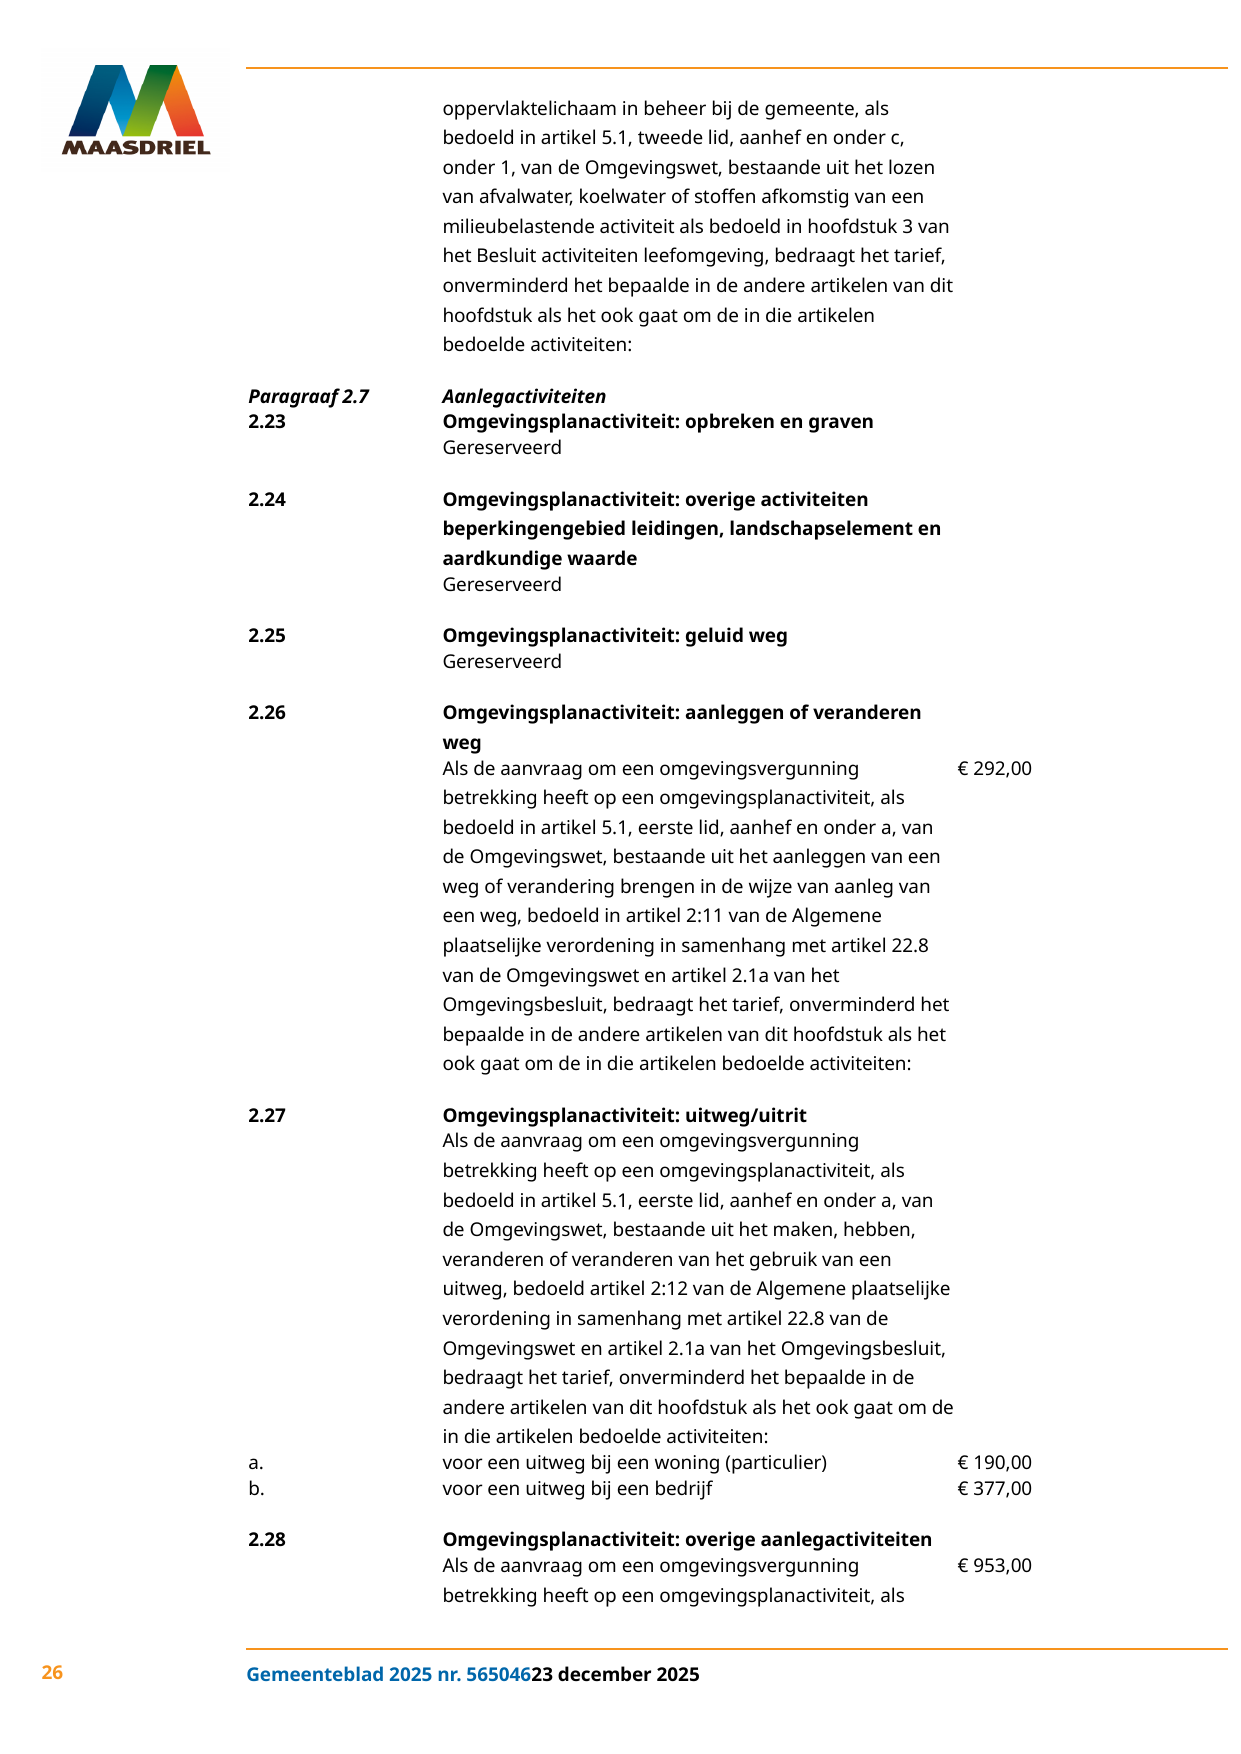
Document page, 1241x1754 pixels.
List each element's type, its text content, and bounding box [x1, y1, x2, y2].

table_cell € 377,00 [958, 1475, 1152, 1501]
table_cell [442, 1076, 957, 1102]
table_cell [248, 674, 442, 699]
table_cell [958, 1526, 1152, 1552]
table_cell 2.24 [248, 486, 442, 571]
table_cell € 953,00 [958, 1552, 1152, 1607]
table_cell [442, 674, 957, 699]
table_cell [248, 755, 442, 1076]
table_cell Gereserveerd [442, 648, 957, 674]
table_cell Omgevingsplanactiviteit: geluid weg [442, 622, 957, 648]
table_cell [248, 1501, 442, 1526]
table_cell Als de aanvraag om een omgevingsvergunning betrekking heeft op een omgevingsplanactiviteit, als bedoeld in artikel 5.1, eerste lid, aanhef en onder a, van de Omgevingswet, bestaande uit het aanleggen van een weg of verandering brengen in de wijze van aanleg van een weg, bedoeld in artikel 2:11 van de Algemene plaatselijke verordening in samenhang met artikel 22.8 van de Omgevingswet en artikel 2.1a van het Omgevingsbesluit, bedraagt het tarief, onverminderd het bepaalde in de andere artikelen van dit hoofdstuk als het ook gaat om de in die artikelen bedoelde activiteiten: [442, 755, 957, 1076]
table_cell [958, 674, 1152, 699]
table_cell [958, 1102, 1152, 1128]
table_cell Gereserveerd [442, 434, 957, 460]
table_cell oppervlaktelichaam in beheer bij de gemeente, als bedoeld in artikel 5.1, tweede lid, aanhef en onder c, onder 1, van de Omgevingswet, bestaande uit het lozen van afvalwater, koelwater of stoffen afkomstig van een milieubelastende activiteit als bedoeld in hoofdstuk 3 van het Besluit activiteiten leefomgeving, bedraagt het tarief, onverminderd het bepaalde in de andere artikelen van dit hoofdstuk als het ook gaat om de in die artikelen bedoelde activiteiten: [442, 95, 957, 357]
table_cell [248, 1552, 442, 1607]
table_cell € 190,00 [958, 1449, 1152, 1475]
table_cell [248, 460, 442, 486]
table_cell € 292,00 [958, 755, 1152, 1076]
table_cell [958, 622, 1152, 648]
table_cell [248, 1128, 442, 1449]
table_cell [958, 596, 1152, 622]
table_cell Paragraaf 2.7 [248, 383, 442, 409]
table_cell Omgevingsplanactiviteit: aanleggen of veranderen weg [442, 699, 957, 755]
table_cell [958, 571, 1152, 596]
table_cell [958, 409, 1152, 434]
table_cell 2.25 [248, 622, 442, 648]
table_cell [442, 596, 957, 622]
table_cell [958, 486, 1152, 571]
table_cell [248, 1076, 442, 1102]
table_cell Aanlegactiviteiten [442, 383, 957, 409]
picture [41, 47, 231, 172]
table_cell [248, 571, 442, 596]
table_cell [442, 1501, 957, 1526]
table_cell 2.27 [248, 1102, 442, 1128]
table_cell [958, 434, 1152, 460]
table_cell Als de aanvraag om een omgevingsvergunning betrekking heeft op een omgevingsplanactiviteit, als [442, 1552, 957, 1607]
table_cell 2.26 [248, 699, 442, 755]
table_cell [958, 1128, 1152, 1449]
table_cell 2.23 [248, 409, 442, 434]
table_cell [248, 434, 442, 460]
table_cell 2.28 [248, 1526, 442, 1552]
table_cell [248, 95, 442, 357]
table_cell [442, 357, 957, 383]
table_cell [248, 648, 442, 674]
table_cell voor een uitweg bij een woning (particulier) [442, 1449, 957, 1475]
table_cell Omgevingsplanactiviteit: overige activiteiten beperkingengebied leidingen, landschapselement en aardkundige waarde [442, 486, 957, 571]
table_cell Gereserveerd [442, 571, 957, 596]
table_cell [958, 95, 1152, 357]
table_cell [958, 1076, 1152, 1102]
table_cell [958, 699, 1152, 755]
table_cell b. [248, 1475, 442, 1501]
table_cell Als de aanvraag om een omgevingsvergunning betrekking heeft op een omgevingsplanactiviteit, als bedoeld in artikel 5.1, eerste lid, aanhef en onder a, van de Omgevingswet, bestaande uit het maken, hebben, veranderen of veranderen van het gebruik van een uitweg, bedoeld artikel 2:12 van de Algemene plaatselijke verordening in samenhang met artikel 22.8 van de Omgevingswet en artikel 2.1a van het Omgevingsbesluit, bedraagt het tarief, onverminderd het bepaalde in de andere artikelen van dit hoofdstuk als het ook gaat om de in die artikelen bedoelde activiteiten: [442, 1128, 957, 1449]
table_cell [958, 460, 1152, 486]
table_cell [958, 648, 1152, 674]
table_cell Omgevingsplanactiviteit: opbreken en graven [442, 409, 957, 434]
table_cell [958, 1501, 1152, 1526]
table_cell a. [248, 1449, 442, 1475]
table_cell [958, 357, 1152, 383]
table_cell [248, 596, 442, 622]
table_cell [958, 383, 1152, 409]
table_cell voor een uitweg bij een bedrijf [442, 1475, 957, 1501]
table_cell [248, 357, 442, 383]
table_cell [442, 460, 957, 486]
table_cell Omgevingsplanactiviteit: overige aanlegactiviteiten [442, 1526, 957, 1552]
table_cell Omgevingsplanactiviteit: uitweg/uitrit [442, 1102, 957, 1128]
